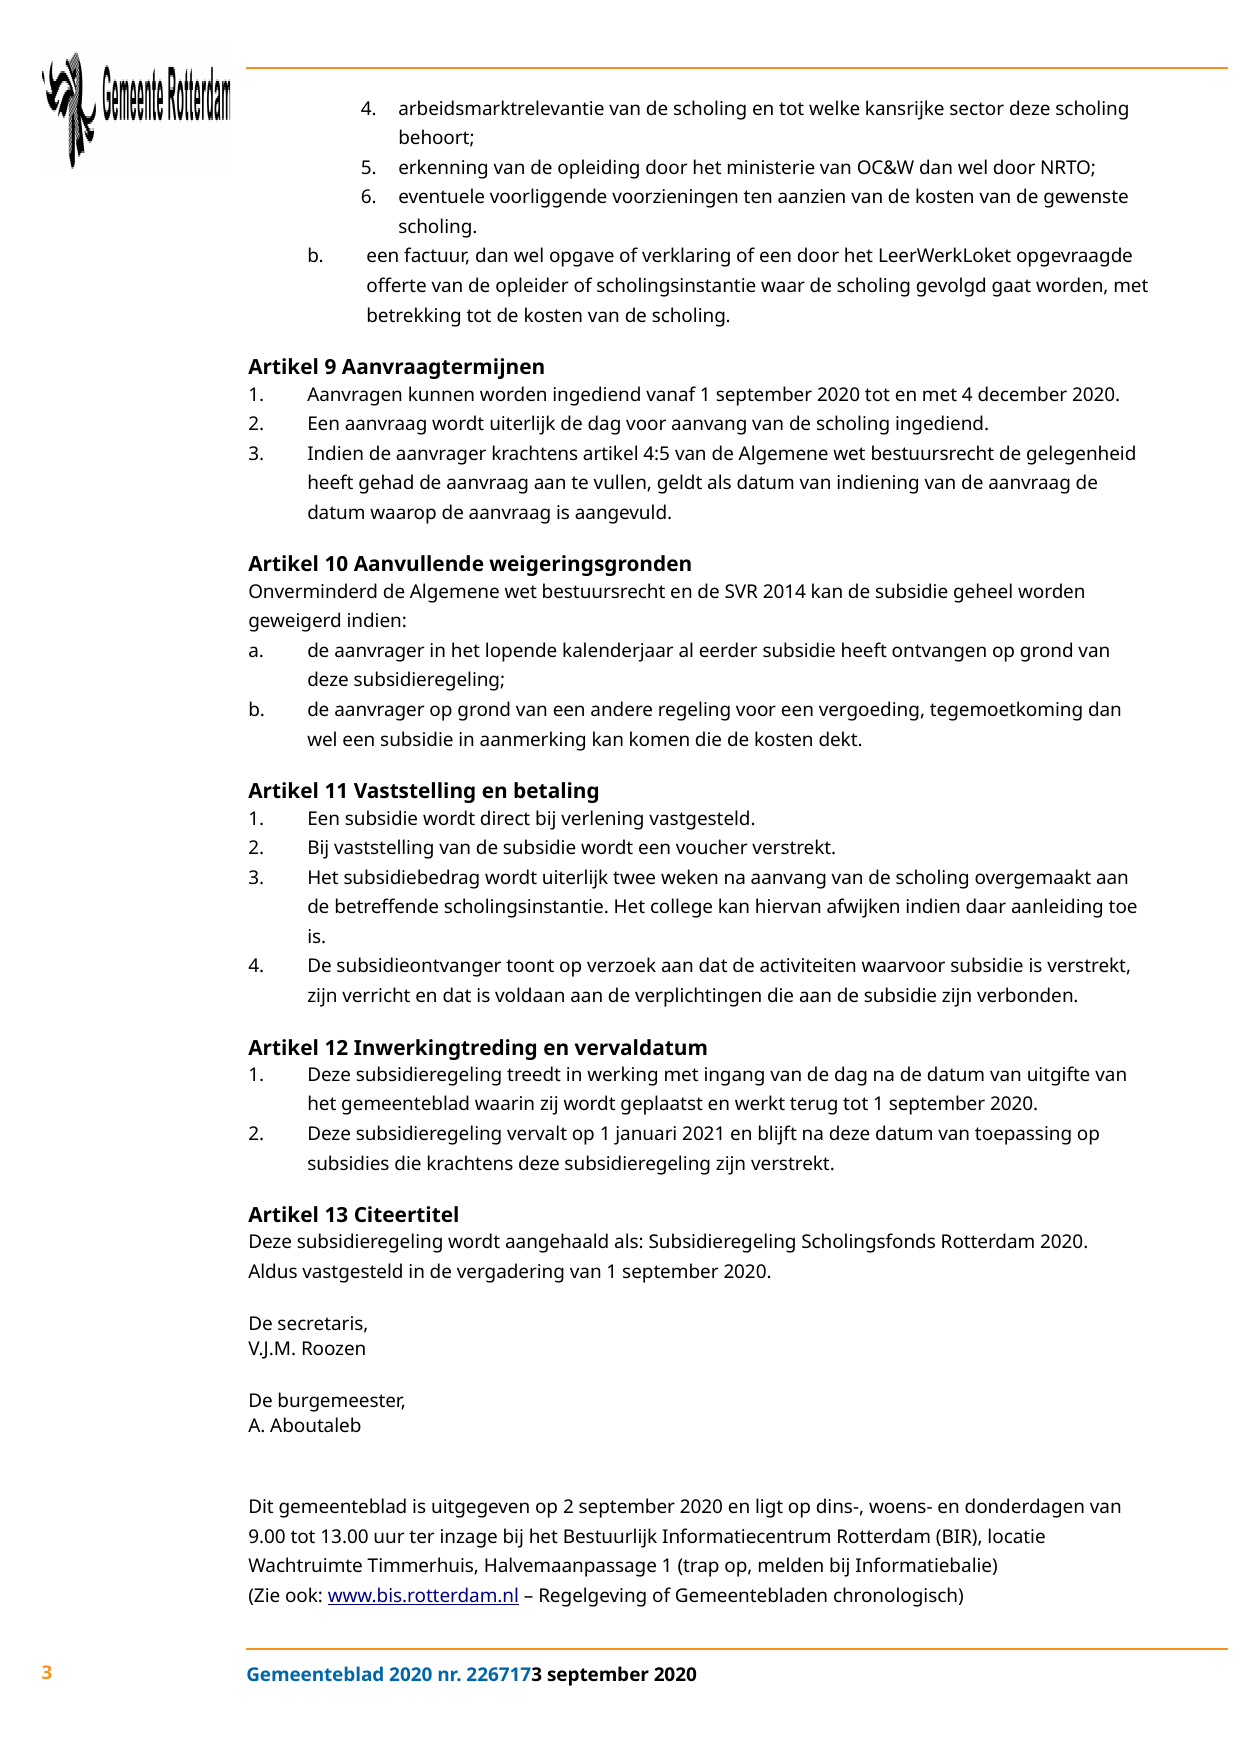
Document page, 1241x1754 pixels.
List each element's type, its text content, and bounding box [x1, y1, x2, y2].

text Aldus vastgesteld in de vergadering van 1 september 2020. [248, 1258, 1152, 1284]
list Een aanvraag wordt uiterlijk de dag voor aanvang van de scholing ingediend. [248, 410, 1152, 436]
text Dit gemeenteblad is uitgegeven op 2 september 2020 en ligt op dins-, woens- en donderdagen van 9.00 tot 13.00 uur ter inzage bij het Bestuurlijk Informatiecentrum Rotterdam (BIR), locatie Wachtruimte Timmerhuis, Halvemaanpassage 1 (trap op, melden bij Informatiebalie) [248, 1493, 1152, 1578]
list Deze subsidieregeling vervalt op 1 januari 2021 en blijft na deze datum van toepassing op subsidies die krachtens deze subsidieregeling zijn verstrekt. [248, 1120, 1152, 1176]
text Artikel 9 Aanvraagtermijnen [248, 352, 1152, 381]
list eventuele voorliggende voorzieningen ten aanzien van de kosten van de gewenste scholing. [361, 183, 1152, 239]
list een factuur, dan wel opgave of verklaring of een door het LeerWerkLoket opgevraagde offerte van de opleider of scholingsinstantie waar de scholing gevolgd gaat worden, met betrekking tot de kosten van de scholing. [307, 243, 1152, 328]
text A. Aboutaleb [248, 1413, 1152, 1438]
list erkenning van de opleiding door het ministerie van OC&W dan wel door NRTO; [361, 154, 1152, 180]
text Artikel 11 Vaststelling en betaling [248, 776, 1152, 805]
picture [41, 47, 231, 172]
text De secretaris, [248, 1310, 1152, 1335]
text Artikel 13 Citeertitel [248, 1200, 1152, 1229]
text (Zie ook: www.bis.rotterdam.nl – Regelgeving of Gemeentebladen chronologisch) [248, 1582, 1152, 1608]
list Indien de aanvrager krachtens artikel 4:5 van de Algemene wet bestuursrecht de gelegenheid heeft gehad de aanvraag aan te vullen, geldt als datum van indiening van de aanvraag de datum waarop de aanvraag is aangevuld. [248, 440, 1152, 525]
list Deze subsidieregeling treedt in werking met ingang van de dag na de datum van uitgifte van het gemeenteblad waarin zij wordt geplaatst en werkt terug tot 1 september 2020. [248, 1061, 1152, 1116]
text V.J.M. Roozen [248, 1335, 1152, 1361]
list arbeidsmarktrelevantie van de scholing en tot welke kansrijke sector deze scholing behoort; [361, 95, 1152, 150]
text Onverminderd de Algemene wet bestuursrecht en de SVR 2014 kan de subsidie geheel worden geweigerd indien: [248, 578, 1152, 633]
list Aanvragen kunnen worden ingediend vanaf 1 september 2020 tot en met 4 december 2020. [248, 381, 1152, 406]
list De subsidieontvanger toont op verzoek aan dat de activiteiten waarvoor subsidie is verstrekt, zijn verricht en dat is voldaan aan de verplichtingen die aan de subsidie zijn verbonden. [248, 953, 1152, 1008]
list Bij vaststelling van de subsidie wordt een voucher verstrekt. [248, 834, 1152, 860]
text Artikel 10 Aanvullende weigeringsgronden [248, 549, 1152, 578]
text Artikel 12 Inwerkingtreding en vervaldatum [248, 1033, 1152, 1061]
list de aanvrager op grond van een andere regeling voor een vergoeding, tegemoetkoming dan wel een subsidie in aanmerking kan komen die de kosten dekt. [248, 696, 1152, 752]
text Deze subsidieregeling wordt aangehaald als: Subsidieregeling Scholingsfonds Rotterdam 2020. [248, 1229, 1152, 1254]
list Het subsidiebedrag wordt uiterlijk twee weken na aanvang van de scholing overgemaakt aan de betreffende scholingsinstantie. Het college kan hiervan afwijken indien daar aanleiding toe is. [248, 864, 1152, 949]
list Een subsidie wordt direct bij verlening vastgesteld. [248, 805, 1152, 830]
text De burgemeester, [248, 1387, 1152, 1413]
list de aanvrager in het lopende kalenderjaar al eerder subsidie heeft ontvangen op grond van deze subsidieregeling; [248, 637, 1152, 692]
